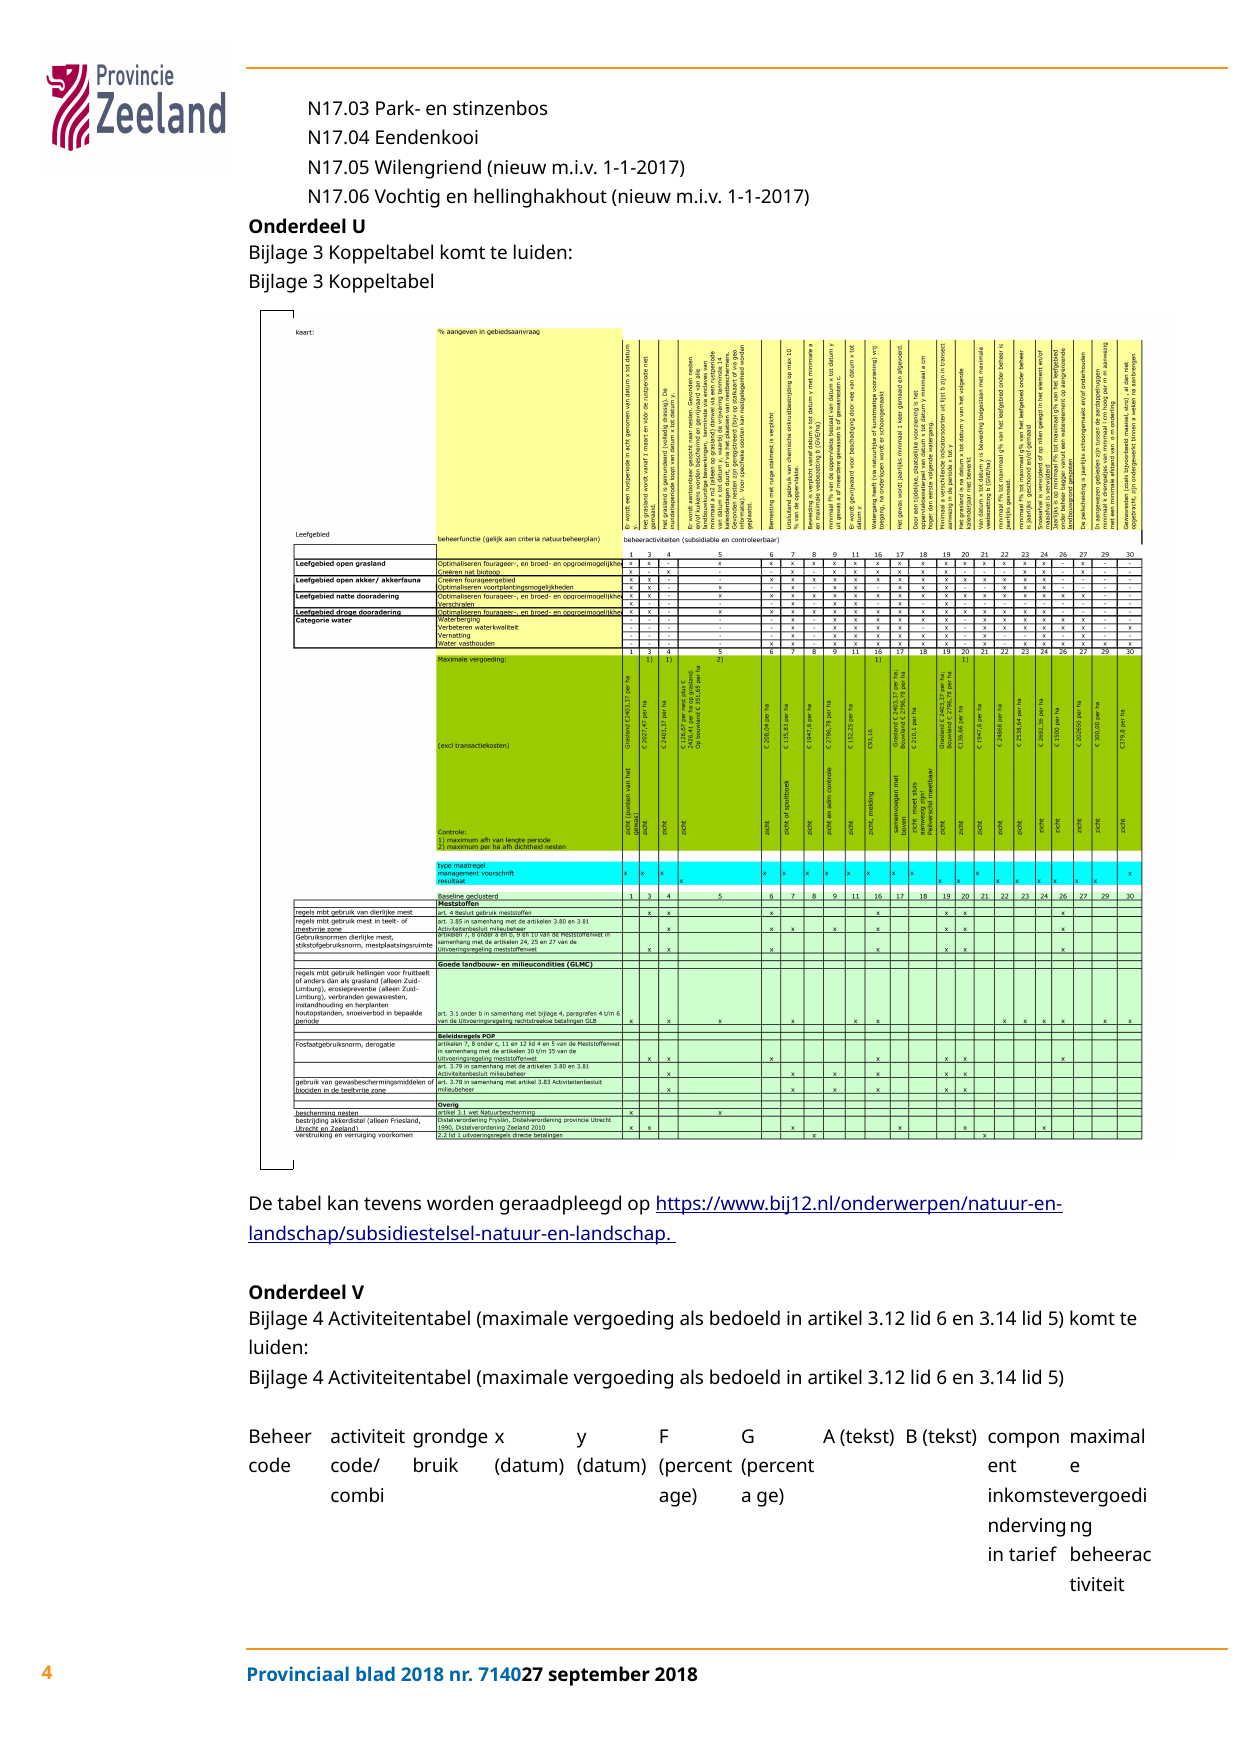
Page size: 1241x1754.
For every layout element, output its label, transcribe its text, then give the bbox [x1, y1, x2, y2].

table_header B (tekst) [905, 1423, 987, 1597]
table_header A (tekst) [823, 1423, 905, 1597]
list N17.03 Park- en stinzenbos [248, 95, 1152, 121]
picture [41, 47, 231, 172]
table_header y (datum) [577, 1423, 659, 1597]
table_header grondgebruik [412, 1423, 494, 1597]
text De tabel kan tevens worden geraadpleegd op https://www.bij12.nl/onderwerpen/natuur-en-landschap/subsidiestelsel-natuur-en-landschap. [248, 1190, 1152, 1246]
table_header maximale vergoeding beheeractiviteit [1069, 1423, 1152, 1597]
table_header activiteitcode/ combi [330, 1423, 412, 1597]
table_header x (datum) [494, 1423, 577, 1597]
table_header component inkomstenderving in tarief [987, 1423, 1069, 1597]
picture [268, 318, 1173, 1160]
text Bijlage 4 Activiteitentabel (maximale vergoeding als bedoeld in artikel 3.12 lid 6 en 3.14 lid 5) [248, 1364, 1152, 1389]
table_header F (percentage) [659, 1423, 741, 1597]
text Onderdeel V [248, 1279, 1152, 1305]
list N17.06 Vochtig en hellinghakhout (nieuw m.i.v. 1-1-2017) [248, 183, 1152, 209]
text Bijlage 3 Koppeltabel [248, 268, 1152, 294]
text Onderdeel U [248, 213, 1152, 239]
text Bijlage 3 Koppeltabel komt te luiden: [248, 239, 1152, 264]
table_header G (percenta ge) [741, 1423, 823, 1597]
list N17.04 Eendenkooi [248, 124, 1152, 150]
list N17.05 Wilengriend (nieuw m.i.v. 1-1-2017) [248, 154, 1152, 180]
table_header Beheer code [248, 1423, 330, 1597]
text Bijlage 4 Activiteitentabel (maximale vergoeding als bedoeld in artikel 3.12 lid 6 en 3.14 lid 5) komt te luiden: [248, 1305, 1152, 1360]
